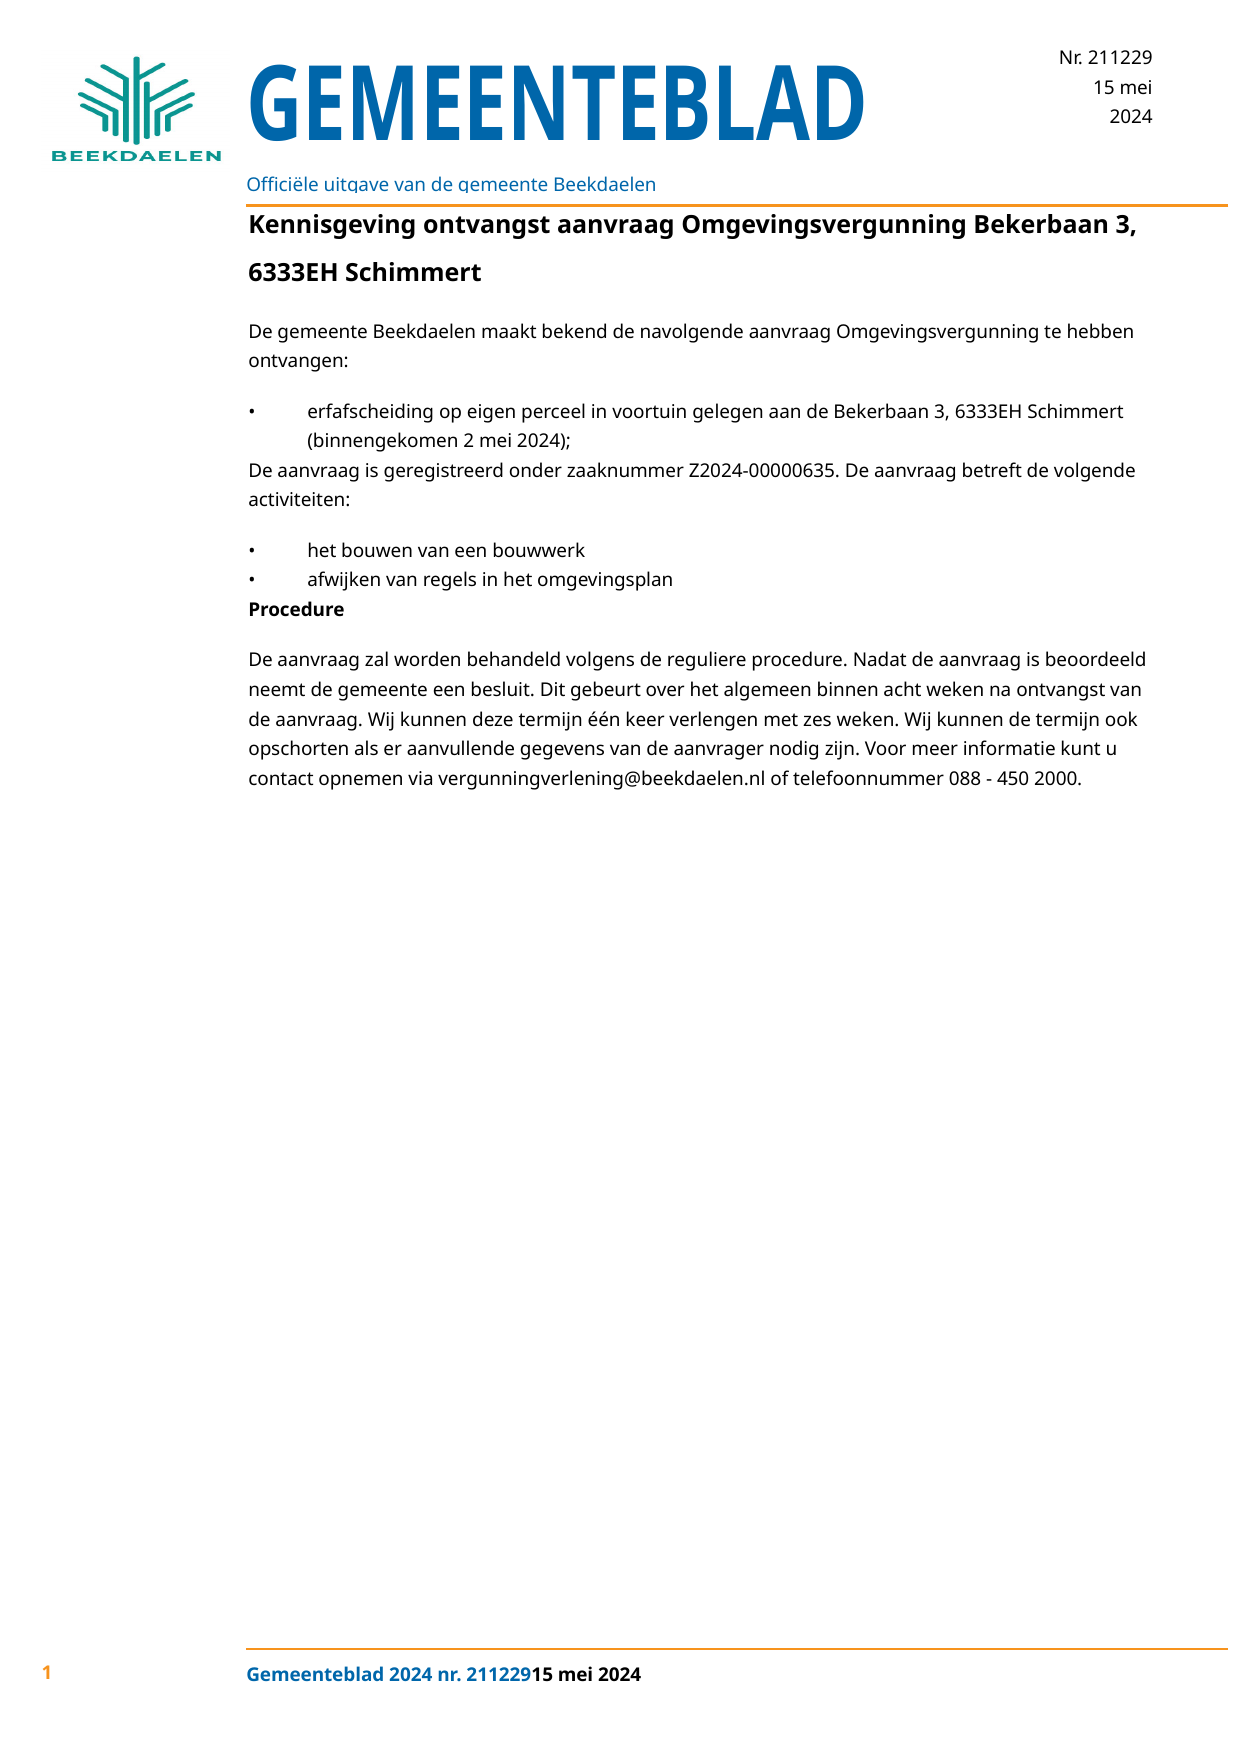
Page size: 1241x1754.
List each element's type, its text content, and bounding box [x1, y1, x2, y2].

text De aanvraag zal worden behandeld volgens de reguliere procedure. Nadat de aanvraag is beoordeeld neemt de gemeente een besluit. Dit gebeurt over het algemeen binnen acht weken na ontvangst van de aanvraag. Wij kunnen deze termijn één keer verlengen met zes weken. Wij kunnen de termijn ook opschorten als er aanvullende gegevens van de aanvrager nodig zijn. Voor meer informatie kunt u contact opnemen via vergunningverlening@beekdaelen.nl of telefoonnummer 088 - 450 2000. [248, 647, 1152, 791]
text Procedure [248, 596, 1152, 622]
text De gemeente Beekdaelen maakt bekend de navolgende aanvraag Omgevingsvergunning te hebben ontvangen: [248, 318, 1152, 373]
list het bouwen van een bouwwerk [248, 537, 1152, 563]
list erfafscheiding op eigen perceel in voortuin gelegen aan de Bekerbaan 3, 6333EH Schimmert (binnengekomen 2 mei 2024); [248, 398, 1152, 453]
list afwijken van regels in het omgevingsplan [248, 567, 1152, 592]
picture [41, 47, 231, 172]
text De aanvraag is geregistreerd onder zaaknummer Z2024-00000635. De aanvraag betreft de volgende activiteiten: [248, 457, 1152, 512]
text Kennisgeving ontvangst aanvraag Omgevingsvergunning Bekerbaan 3, 6333EH Schimmert [248, 207, 1152, 288]
